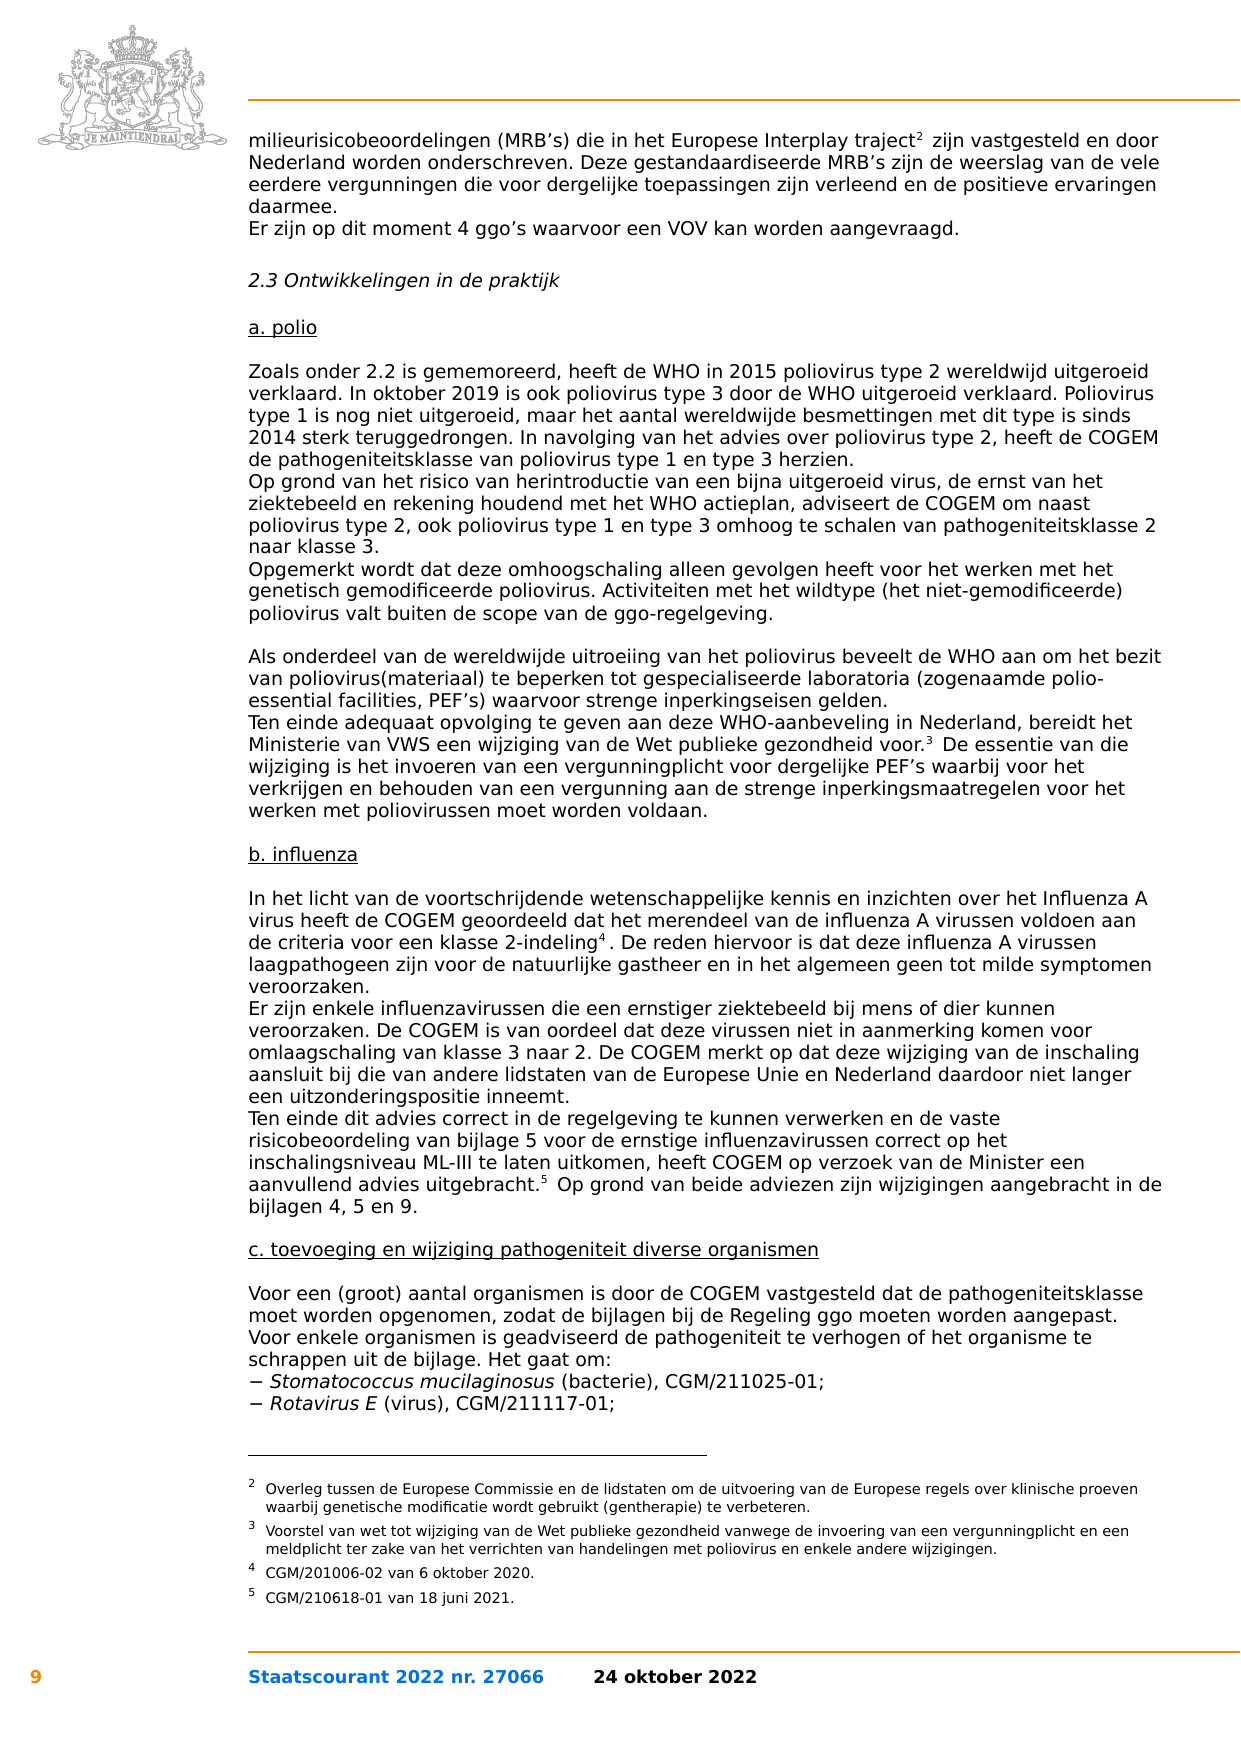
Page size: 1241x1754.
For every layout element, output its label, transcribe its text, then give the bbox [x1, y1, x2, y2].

text Op grond van het risico van herintroductie van een bijna uitgeroeid virus, de ernst van het ziektebeeld en rekening houdend met het WHO actieplan, adviseert de COGEM om naast poliovirus type 2, ook poliovirus type 1 en type 3 omhoog te schalen van pathogeniteitsklasse 2 naar klasse 3. [248, 471, 1163, 558]
subtitle 2.3 Ontwikkelingen in de praktijk [248, 270, 1163, 292]
text − Rotavirus E (virus), CGM/211117-01; [248, 1393, 1163, 1415]
text Voor een (groot) aantal organismen is door de COGEM vastgesteld dat de pathogeniteitsklasse moet worden opgenomen, zodat de bijlagen bij de Regeling ggo moeten worden aangepast. Voor enkele organismen is geadviseerd de pathogeniteit te verhogen of het organisme te schrappen uit de bijlage. Het gaat om: [248, 1283, 1163, 1371]
text Als onderdeel van de wereldwijde uitroeiing van het poliovirus beveelt de WHO aan om het bezit van poliovirus(materiaal) te beperken tot gespecialiseerde laboratoria (zogenaamde polio-essential facilities, PEF’s) waarvoor strenge inperkingseisen gelden. [248, 646, 1163, 712]
text CGM/201006-02 van 6 oktober 2020. [248, 1561, 1163, 1583]
text In het licht van de voortschrijdende wetenschappelijke kennis en inzichten over het Influenza A virus heeft de COGEM geoordeeld dat het merendeel van de influenza A virussen voldoen aan de criteria voor een klasse 2-indeling. De reden hiervoor is dat deze influenza A virussen laagpathogeen zijn voor de natuurlijke gastheer en in het algemeen geen tot milde symptomen veroorzaken. [248, 888, 1163, 998]
text Opgemerkt wordt dat deze omhoogschaling alleen gevolgen heeft voor het werken met het genetisch gemodificeerde poliovirus. Activiteiten met het wildtype (het niet-gemodificeerde) poliovirus valt buiten de scope van de ggo-regelgeving. [248, 558, 1163, 624]
text CGM/210618-01 van 18 juni 2021. [248, 1586, 1163, 1608]
text Voorstel van wet tot wijziging van de Wet publieke gezondheid vanwege de invoering van een vergunningplicht en een meldplicht ter zake van het verrichten van handelingen met poliovirus en enkele andere wijzigingen. [248, 1519, 1163, 1558]
subtitle c. toevoeging en wijziging pathogeniteit diverse organismen [248, 1239, 1163, 1261]
subtitle b. influenza [248, 844, 1163, 866]
text Zoals onder 2.2 is gememoreerd, heeft de WHO in 2015 poliovirus type 2 wereldwijd uitgeroeid verklaard. In oktober 2019 is ook poliovirus type 3 door de WHO uitgeroeid verklaard. Poliovirus type 1 is nog niet uitgeroeid, maar het aantal wereldwijde besmettingen met dit type is sinds 2014 sterk teruggedrongen. In navolging van het advies over poliovirus type 2, heeft de COGEM de pathogeniteitsklasse van poliovirus type 1 en type 3 herzien. [248, 361, 1163, 471]
text − Stomatococcus mucilaginosus (bacterie), CGM/211025-01; [248, 1371, 1163, 1393]
text Er zijn op dit moment 4 ggo’s waarvoor een VOV kan worden aangevraagd. [248, 218, 1163, 240]
text Ten einde adequaat opvolging te geven aan deze WHO-aanbeveling in Nederland, bereidt het Ministerie van VWS een wijziging van de Wet publieke gezondheid voor. De essentie van die wijziging is het invoeren van een vergunningplicht voor dergelijke PEF’s waarbij voor het verkrijgen en behouden van een vergunning aan de strenge inperkingsmaatregelen voor het werken met poliovirussen moet worden voldaan. [248, 712, 1163, 822]
text Er zijn enkele influenzavirussen die een ernstiger ziektebeeld bij mens of dier kunnen veroorzaken. De COGEM is van oordeel dat deze virussen niet in aanmerking komen voor omlaagschaling van klasse 3 naar 2. De COGEM merkt op dat deze wijziging van de inschaling aansluit bij die van andere lidstaten van de Europese Unie en Nederland daardoor niet langer een uitzonderingspositie inneemt. [248, 998, 1163, 1108]
text Overleg tussen de Europese Commissie en de lidstaten om de uitvoering van de Europese regels over klinische proeven waarbij genetische modificatie wordt gebruikt (gentherapie) te verbeteren. [248, 1477, 1163, 1516]
picture [38, 25, 227, 150]
subtitle a. polio [248, 317, 1163, 339]
text Ten einde dit advies correct in de regelgeving te kunnen verwerken en de vaste risicobeoordeling van bijlage 5 voor de ernstige influenzavirussen correct op het inschalingsniveau ML-III te laten uitkomen, heeft COGEM op verzoek van de Minister een aanvullend advies uitgebracht. Op grond van beide adviezen zijn wijzigingen aangebracht in de bijlagen 4, 5 en 9. [248, 1108, 1163, 1217]
text milieurisicobeoordelingen (MRB’s) die in het Europese Interplay traject zijn vastgesteld en door Nederland worden onderschreven. Deze gestandaardiseerde MRB’s zijn de weerslag van de vele eerdere vergunningen die voor dergelijke toepassingen zijn verleend en de positieve ervaringen daarmee. [248, 130, 1163, 218]
